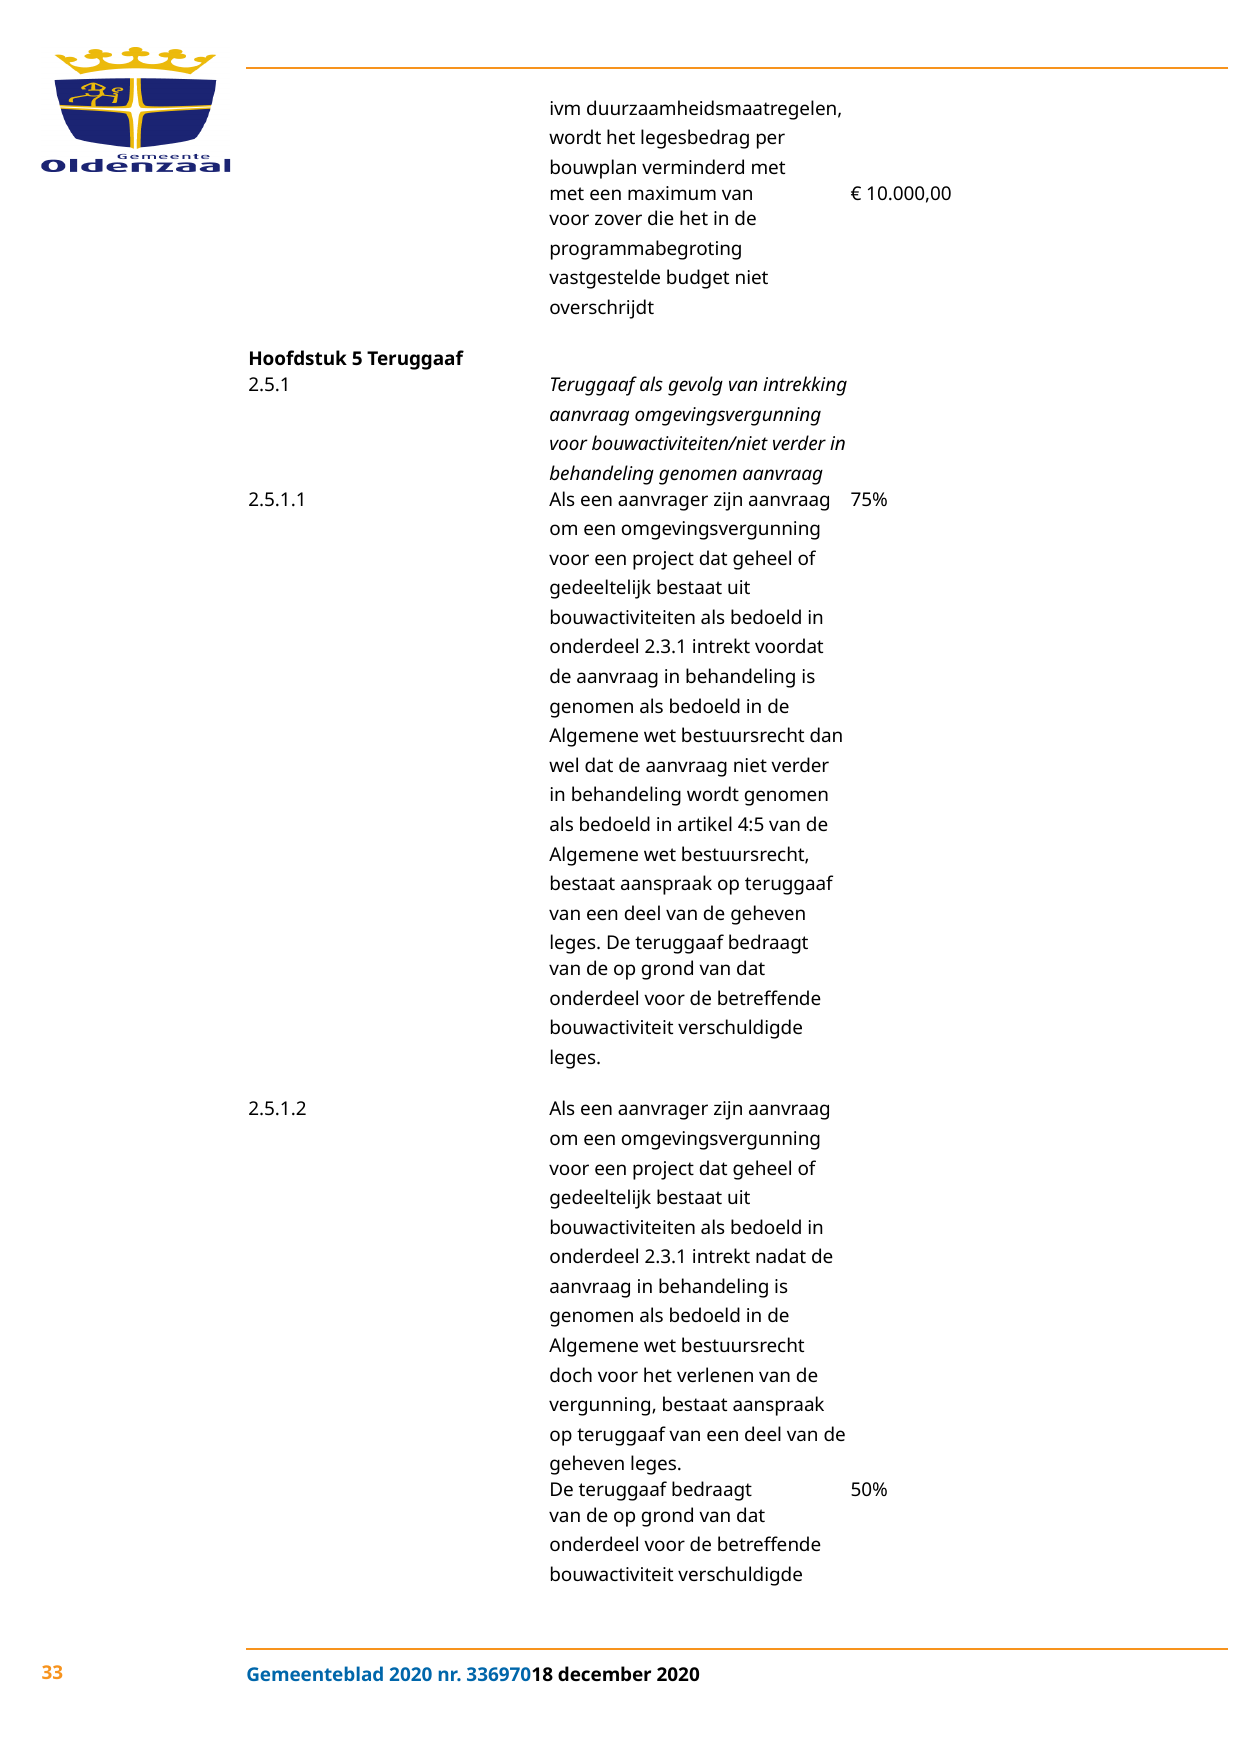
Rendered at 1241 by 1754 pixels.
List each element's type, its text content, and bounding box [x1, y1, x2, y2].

table_cell [549, 320, 850, 346]
table_cell [850, 371, 1152, 486]
table_cell [850, 205, 1152, 320]
table_cell [850, 1070, 1152, 1096]
table_cell van de op grond van dat onderdeel voor de betreffende bouwactiviteit verschuldigde [549, 1502, 850, 1587]
table_cell [248, 1476, 549, 1502]
table_cell 2.5.1 [248, 371, 549, 486]
table_cell [248, 1502, 549, 1587]
table_cell [248, 205, 549, 320]
table_cell [248, 95, 549, 180]
table_cell 75% [850, 486, 1152, 955]
table_cell [850, 346, 1152, 371]
table_cell [248, 320, 549, 346]
table_cell [549, 1070, 850, 1096]
table_cell met een maximum van [549, 180, 850, 205]
table_cell 2.5.1.2 [248, 1096, 549, 1476]
table_cell [248, 180, 549, 205]
table_cell Als een aanvrager zijn aanvraag om een omgevingsvergunning voor een project dat geheel of gedeeltelijk bestaat uit bouwactiviteiten als bedoeld in onderdeel 2.3.1 intrekt nadat de aanvraag in behandeling is genomen als bedoeld in de Algemene wet bestuursrecht doch voor het verlenen van de vergunning, bestaat aanspraak op teruggaaf van een deel van de geheven leges. [549, 1096, 850, 1476]
table_cell Als een aanvrager zijn aanvraag om een omgevingsvergunning voor een project dat geheel of gedeeltelijk bestaat uit bouwactiviteiten als bedoeld in onderdeel 2.3.1 intrekt voordat de aanvraag in behandeling is genomen als bedoeld in de Algemene wet bestuursrecht dan wel dat de aanvraag niet verder in behandeling wordt genomen als bedoeld in artikel 4:5 van de Algemene wet bestuursrecht, bestaat aanspraak op teruggaaf van een deel van de geheven leges. De teruggaaf bedraagt [549, 486, 850, 955]
table_cell [850, 1502, 1152, 1587]
table_cell [850, 95, 1152, 180]
table_cell Hoofdstuk 5 Teruggaaf [248, 346, 850, 371]
table_cell De teruggaaf bedraagt [549, 1476, 850, 1502]
table_cell 2.5.1.1 [248, 486, 549, 955]
table_cell [248, 955, 549, 1070]
table_cell voor zover die het in de programmabegroting vastgestelde budget niet overschrijdt [549, 205, 850, 320]
table_cell Teruggaaf als gevolg van intrekking aanvraag omgevingsvergunning voor bouwactiviteiten/niet verder in behandeling genomen aanvraag [549, 371, 850, 486]
table_cell ivm duurzaamheidsmaatregelen, wordt het legesbedrag per bouwplan verminderd met [549, 95, 850, 180]
picture [41, 47, 231, 172]
table_cell 50% [850, 1476, 1152, 1502]
table_cell van de op grond van dat onderdeel voor de betreffende bouwactiviteit verschuldigde leges. [549, 955, 850, 1070]
table_cell € 10.000,00 [850, 180, 1152, 205]
table_cell [850, 1096, 1152, 1476]
table_cell [850, 320, 1152, 346]
table_cell [850, 955, 1152, 1070]
table_cell [248, 1070, 549, 1096]
